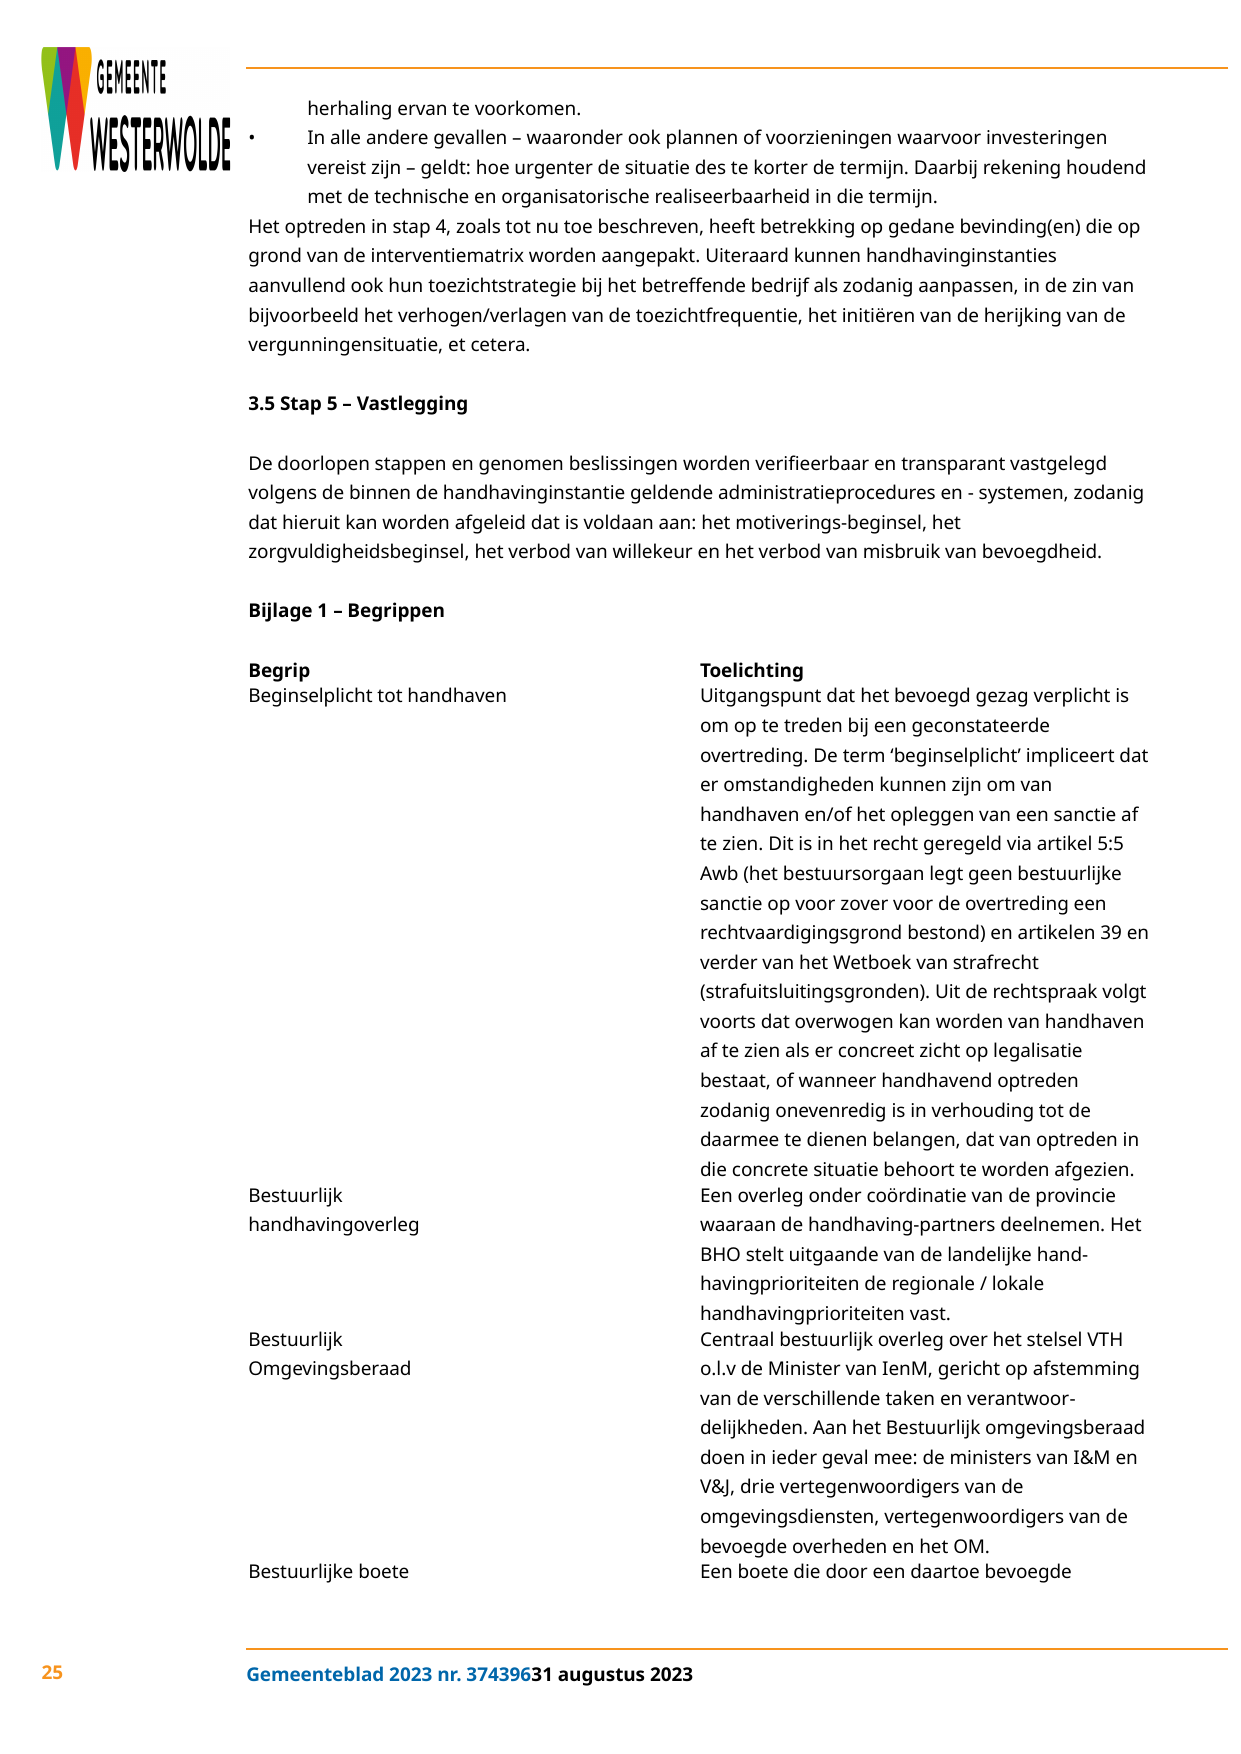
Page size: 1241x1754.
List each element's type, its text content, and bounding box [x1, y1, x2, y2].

text Bijlage 1 – Begrippen [248, 598, 1152, 623]
table_cell Een boete die door een daartoe bevoegde [700, 1559, 1152, 1584]
text Het optreden in stap 4, zoals tot nu toe beschreven, heeft betrekking op gedane bevinding(en) die op grond van de interventiematrix worden aangepakt. Uiteraard kunnen handhavinginstanties aanvullend ook hun toezichtstrategie bij het betreffende bedrijf als zodanig aanpassen, in de zin van bijvoorbeeld het verhogen/verlagen van de toezichtfrequentie, het initiëren van de herijking van de vergunningensituatie, et cetera. [248, 213, 1152, 357]
table_cell Bestuurlijk handhavingoverleg [248, 1182, 700, 1326]
list herhaling ervan te voorkomen. [248, 95, 1152, 121]
table_cell Een overleg onder coördinatie van de provincie waaraan de handhaving-partners deelnemen. Het BHO stelt uitgaande van de landelijke hand-havingprioriteiten de regionale / lokale handhavingprioriteiten vast. [700, 1182, 1152, 1326]
text 3.5 Stap 5 – Vastlegging [248, 391, 1152, 416]
text De doorlopen stappen en genomen beslissingen worden verifieerbaar en transparant vastgelegd volgens de binnen de handhavinginstantie geldende administratieprocedures en - systemen, zodanig dat hieruit kan worden afgeleid dat is voldaan aan: het motiverings-beginsel, het zorgvuldigheidsbeginsel, het verbod van willekeur en het verbod van misbruik van bevoegdheid. [248, 450, 1152, 564]
table_cell Beginselplicht tot handhaven [248, 683, 700, 1182]
picture [41, 47, 231, 172]
table_cell Bestuurlijk Omgevingsberaad [248, 1326, 700, 1559]
list In alle andere gevallen – waaronder ook plannen of voorzieningen waarvoor investeringen vereist zijn – geldt: hoe urgenter de situatie des te korter de termijn. Daarbij rekening houdend met de technische en organisatorische realiseerbaarheid in die termijn. [248, 124, 1152, 209]
table_header Toelichting [700, 657, 1152, 683]
table_cell Uitgangspunt dat het bevoegd gezag verplicht is om op te treden bij een geconstateerde overtreding. De term ‘beginselplicht’ impliceert dat er omstandigheden kunnen zijn om van handhaven en/of het opleggen van een sanctie af te zien. Dit is in het recht geregeld via artikel 5:5 Awb (het bestuursorgaan legt geen bestuurlijke sanctie op voor zover voor de overtreding een rechtvaardigingsgrond bestond) en artikelen 39 en verder van het Wetboek van strafrecht (strafuitsluitingsgronden). Uit de recht­spraak volgt voorts dat overwogen kan worden van handhaven af te zien als er concreet zicht op legalisatie bestaat, of wanneer handhavend optreden zodanig onevenredig is in verhouding tot de daarmee te dienen belangen, dat van optreden in die concrete situatie behoort te worden afgezien. [700, 683, 1152, 1182]
table_header Begrip [248, 657, 700, 683]
table_cell Bestuurlijke boete [248, 1559, 700, 1584]
table_cell Centraal bestuurlijk overleg over het stelsel VTH o.l.v de Minister van IenM, gericht op afstemming van de verschillende taken en verantwoor­delijkheden. Aan het Bestuurlijk omgevingsberaad doen in ieder geval mee: de ministers van I&M en V&J, drie vertegenwoordigers van de omgevingsdiensten, vertegenwoordigers van de bevoegde overheden en het OM. [700, 1326, 1152, 1559]
